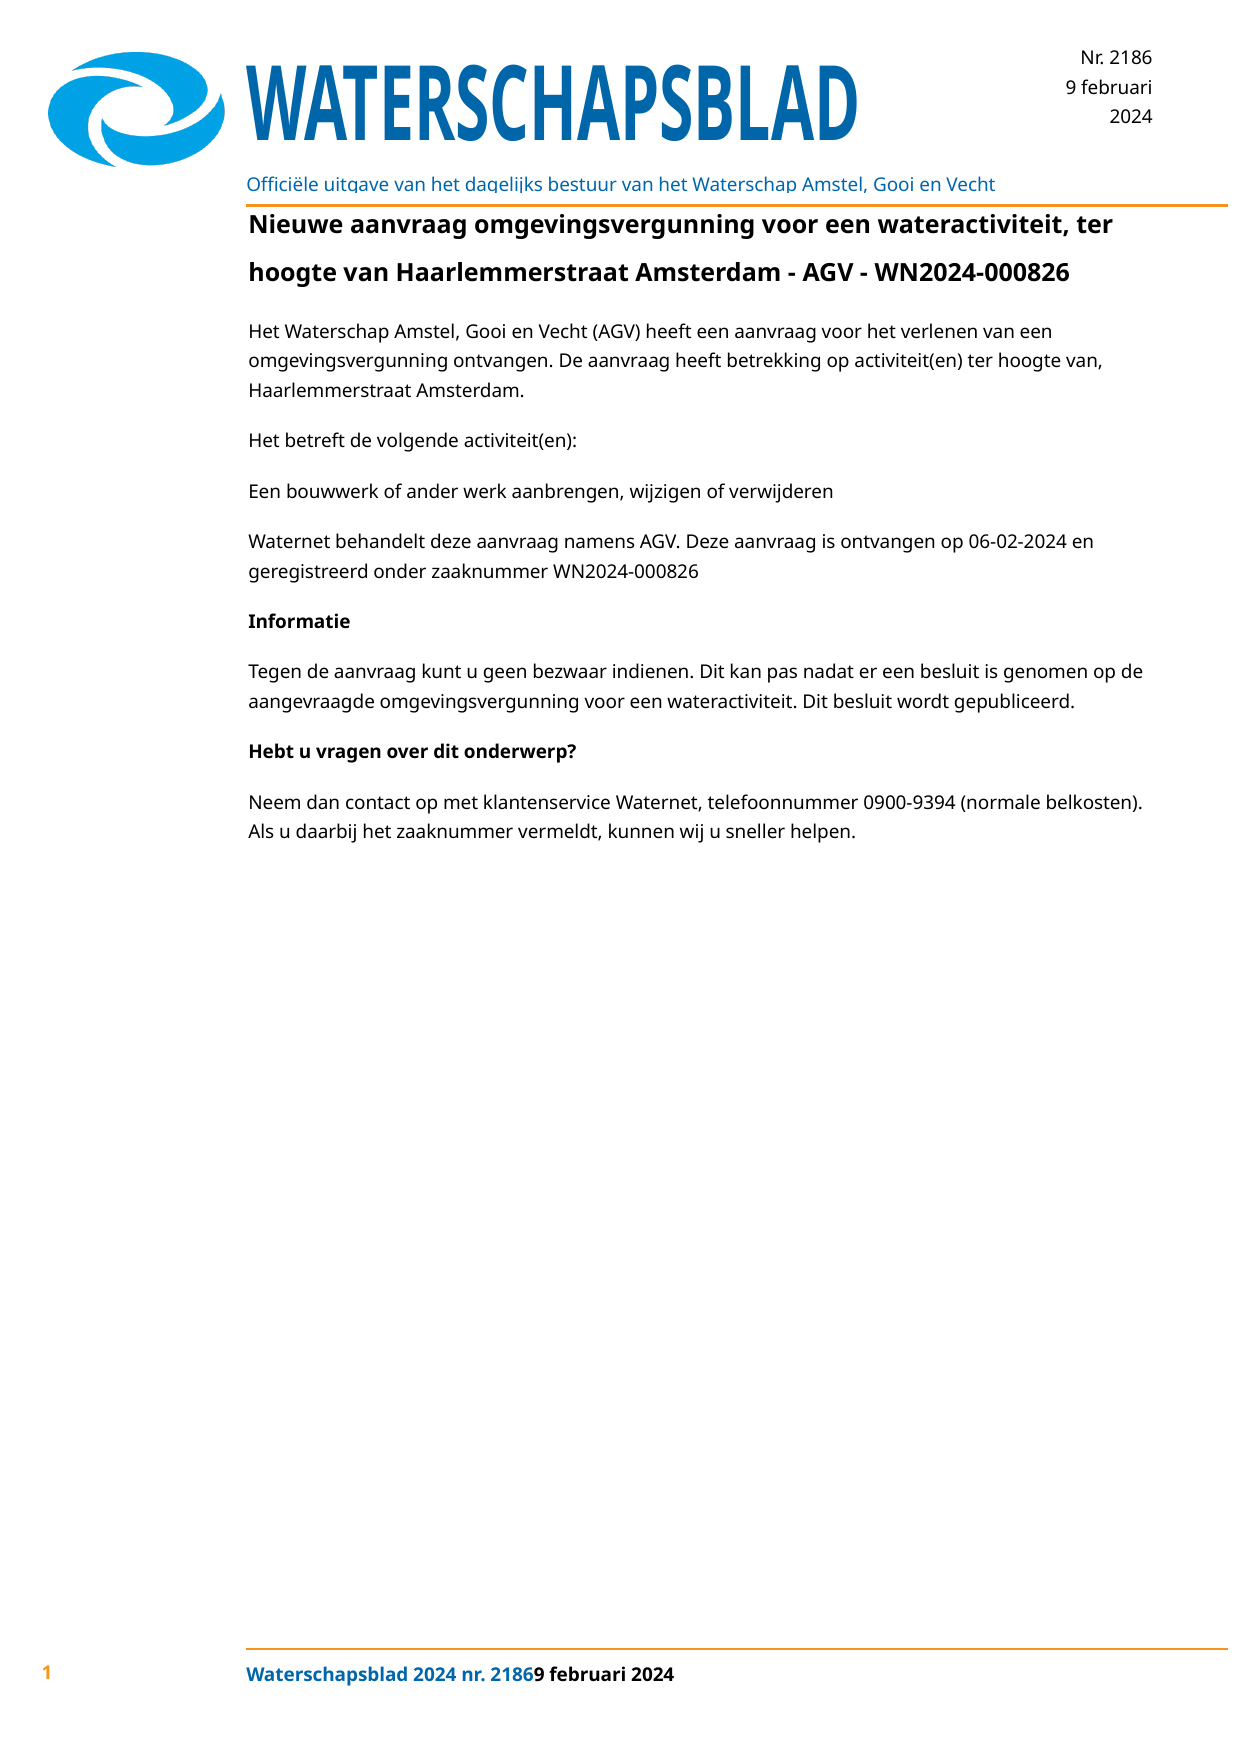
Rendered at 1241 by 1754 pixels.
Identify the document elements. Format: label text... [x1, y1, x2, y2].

text Het betreft de volgende activiteit(en): [248, 427, 1152, 453]
text Het Waterschap Amstel, Gooi en Vecht (AGV) heeft een aanvraag voor het verlenen van een omgevingsvergunning ontvangen. De aanvraag heeft betrekking op activiteit(en) ter hoogte van, Haarlemmerstraat Amsterdam. [248, 318, 1152, 403]
text Hebt u vragen over dit onderwerp? [248, 739, 1152, 764]
text Neem dan contact op met klantenservice Waternet, telefoonnummer 0900-9394 (normale belkosten). Als u daarbij het zaaknummer vermeldt, kunnen wij u sneller helpen. [248, 789, 1152, 844]
text Waternet behandelt deze aanvraag namens AGV. Deze aanvraag is ontvangen op 06-02-2024 en geregistreerd onder zaaknummer WN2024-000826 [248, 528, 1152, 584]
text Een bouwwerk of ander werk aanbrengen, wijzigen of verwijderen [248, 478, 1152, 504]
text Tegen de aanvraag kunt u geen bezwaar indienen. Dit kan pas nadat er een besluit is genomen op de aangevraagde omgevingsvergunning voor een wateractiviteit. Dit besluit wordt gepubliceerd. [248, 659, 1152, 714]
picture [41, 47, 231, 172]
text Nieuwe aanvraag omgevingsvergunning voor een wateractiviteit, ter hoogte van Haarlemmerstraat Amsterdam - AGV - WN2024-000826 [248, 207, 1152, 288]
text Informatie [248, 608, 1152, 634]
